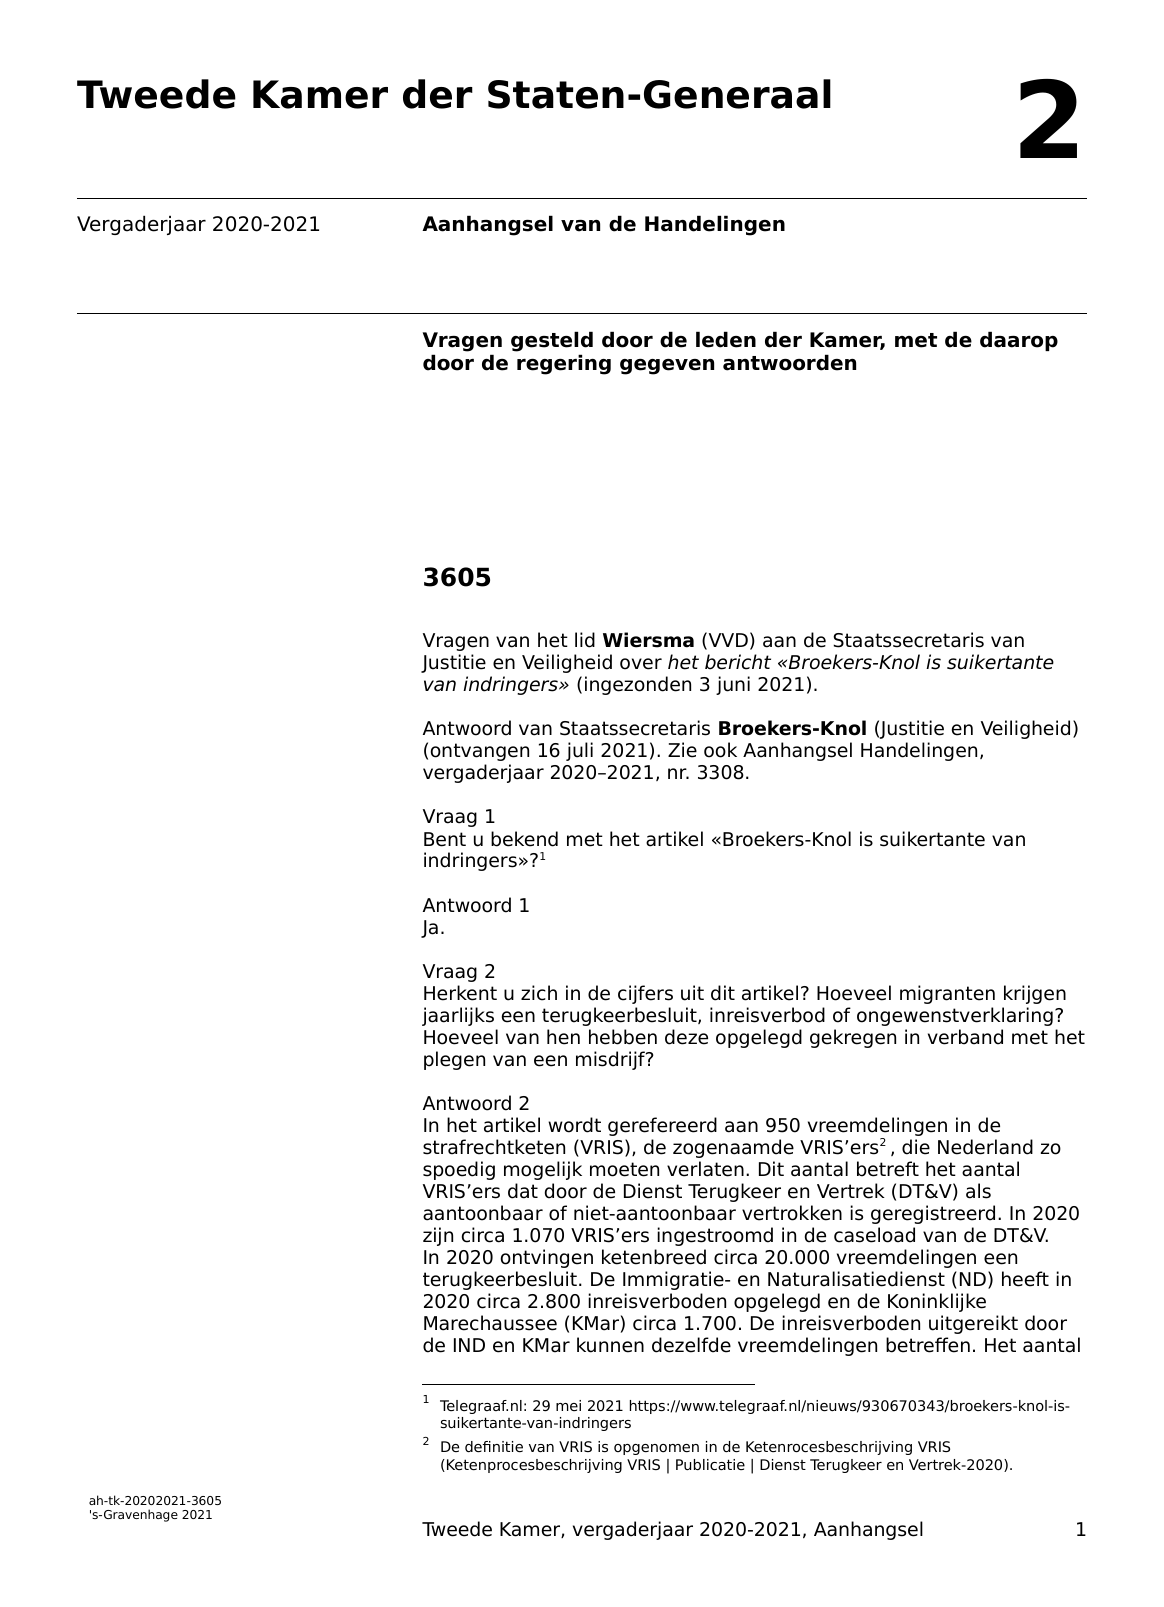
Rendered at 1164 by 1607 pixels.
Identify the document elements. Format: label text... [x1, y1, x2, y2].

text ah-tk-20202021-3605 [88, 1494, 323, 1508]
text Antwoord 1 [422, 894, 1087, 917]
table_cell Vergaderjaar 2020-2021 [77, 199, 422, 313]
text Vraag 2 [422, 961, 1087, 983]
text 3605 [422, 563, 1087, 592]
text Vragen van het lid Wiersma (VVD) aan de Staatssecretaris van Justitie en Veiligheid over het bericht «Broekers-Knol is suikertante van indringers» (ingezonden 3 juni 2021). [422, 630, 1087, 696]
text Vraag 1 [422, 806, 1087, 828]
text In 2020 ontvingen ketenbreed circa 20.000 vreemdelingen een terugkeerbesluit. De Immigratie- en Naturalisatiedienst (ND) heeft in 2020 circa 2.800 inreisverboden opgelegd en de Koninklijke Marechaussee (KMar) circa 1.700. De inreisverboden uitgereikt door de IND en KMar kunnen dezelfde vreemdelingen betreffen. Het aantal [422, 1247, 1087, 1357]
text Bent u bekend met het artikel «Broekers-Knol is suikertante van indringers»? [422, 828, 1087, 872]
text Antwoord van Staatssecretaris Broekers-Knol (Justitie en Veiligheid) (ontvangen 16 juli 2021). Zie ook Aanhangsel Handelingen, vergaderjaar 2020–2021, nr. 3308. [422, 718, 1087, 784]
table_cell Aanhangsel van de Handelingen [422, 199, 1087, 313]
table_cell Vragen gesteld door de leden der Kamer, met de daarop door de regering gegeven antwoorden [422, 314, 1087, 375]
text Ja. [422, 917, 1087, 938]
text Antwoord 2 [422, 1093, 1087, 1115]
text Herkent u zich in de cijfers uit dit artikel? Hoeveel migranten krijgen jaarlijks een terugkeerbesluit, inreisverbod of ongewenstverklaring? Hoeveel van hen hebben deze opgelegd gekregen in verband met het plegen van een misdrijf? [422, 983, 1087, 1071]
table_header Tweede Kamer der Staten-Generaal [77, 59, 886, 198]
table_cell [77, 314, 422, 375]
table_header 2 [886, 59, 1087, 198]
text De definitie van VRIS is opgenomen in de Ketenrocesbeschrijving VRIS (Ketenprocesbeschrijving VRIS | Publicatie | Dienst Terugkeer en Vertrek-2020). [422, 1435, 1087, 1474]
text Telegraaf.nl: 29 mei 2021 https://www.telegraaf.nl/nieuws/930670343/broekers-knol-is-suikertante-van-indringers [422, 1393, 1087, 1432]
text In het artikel wordt gerefereerd aan 950 vreemdelingen in de strafrechtketen (VRIS), de zogenaamde VRIS’ers, die Nederland zo spoedig mogelijk moeten verlaten. Dit aantal betreft het aantal VRIS’ers dat door de Dienst Terugkeer en Vertrek (DT&V) als aantoonbaar of niet-aantoonbaar vertrokken is geregistreerd. In 2020 zijn circa 1.070 VRIS’ers ingestroomd in de caseload van de DT&V. [422, 1115, 1087, 1247]
text 's-Gravenhage 2021 [88, 1508, 323, 1522]
